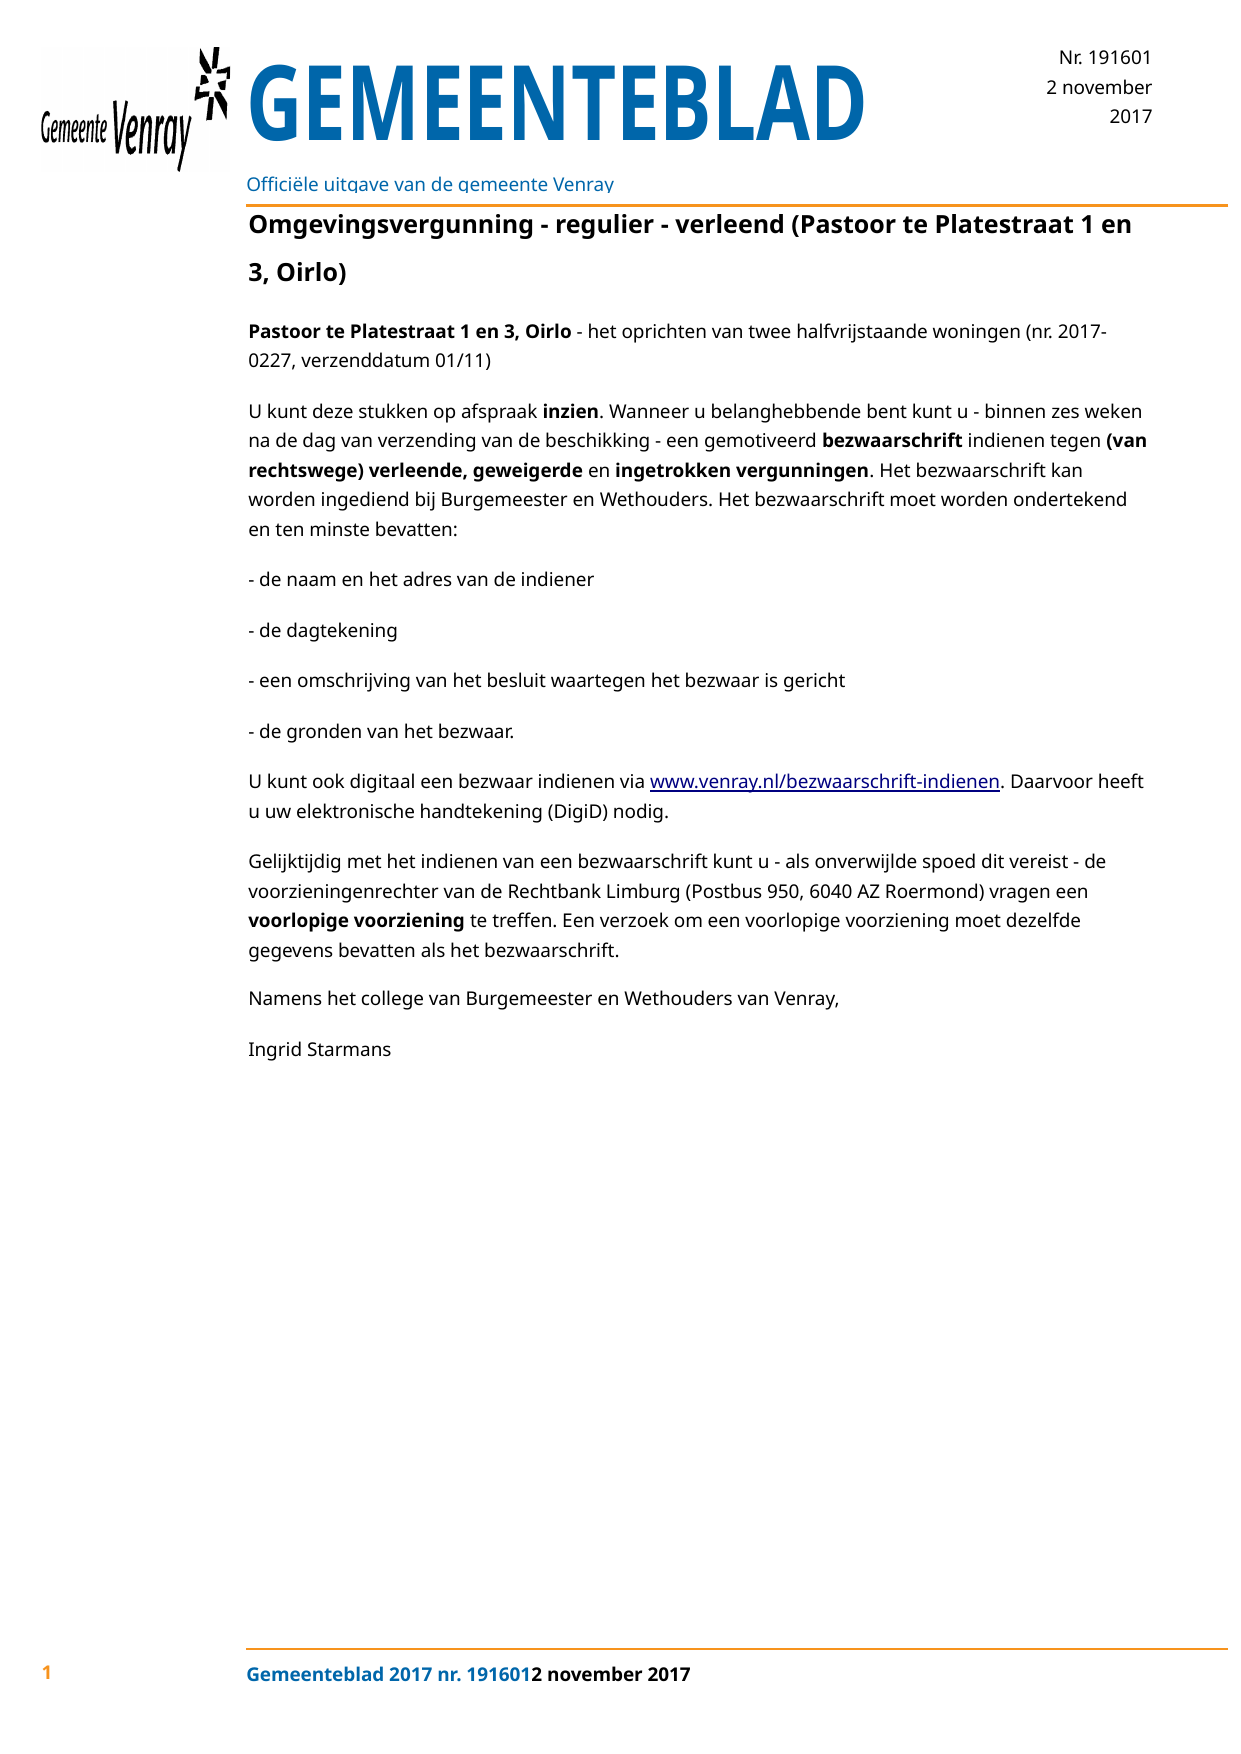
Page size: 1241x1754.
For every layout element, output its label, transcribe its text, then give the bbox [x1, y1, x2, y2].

text - de naam en het adres van de indiener [248, 567, 1152, 592]
text Pastoor te Platestraat 1 en 3, Oirlo - het oprichten van twee halfvrijstaande woningen (nr. 2017-0227, verzenddatum 01/11) [248, 318, 1152, 373]
text Gelijktijdig met het indienen van een bezwaarschrift kunt u - als onverwijlde spoed dit vereist - de voorzieningenrechter van de Rechtbank Limburg (Postbus 950, 6040 AZ Roermond) vragen een voorlopige voorziening te treffen. Een verzoek om een voorlopige voorziening moet dezelfde gegevens bevatten als het bezwaarschrift. [248, 848, 1152, 963]
text Ingrid Starmans [248, 1036, 1152, 1062]
text - een omschrijving van het besluit waartegen het bezwaar is gericht [248, 667, 1152, 693]
text - de gronden van het bezwaar. [248, 718, 1152, 744]
text Omgevingsvergunning - regulier - verleend (Pastoor te Platestraat 1 en 3, Oirlo) [248, 207, 1152, 288]
text - de dagtekening [248, 617, 1152, 643]
text Namens het college van Burgemeester en Wethouders van Venray, [248, 985, 1152, 1011]
text U kunt ook digitaal een bezwaar indienen via www.venray.nl/bezwaarschrift-indienen. Daarvoor heeft u uw elektronische handtekening (DigiD) nodig. [248, 768, 1152, 824]
picture [41, 47, 231, 172]
text U kunt deze stukken op afspraak inzien. Wanneer u belanghebbende bent kunt u - binnen zes weken na de dag van verzending van de beschikking - een gemotiveerd bezwaarschrift indienen tegen (van rechtswege) verleende, geweigerde en ingetrokken vergunningen. Het bezwaarschrift kan worden ingediend bij Burgemeester en Wethouders. Het bezwaarschrift moet worden ondertekend en ten minste bevatten: [248, 398, 1152, 542]
